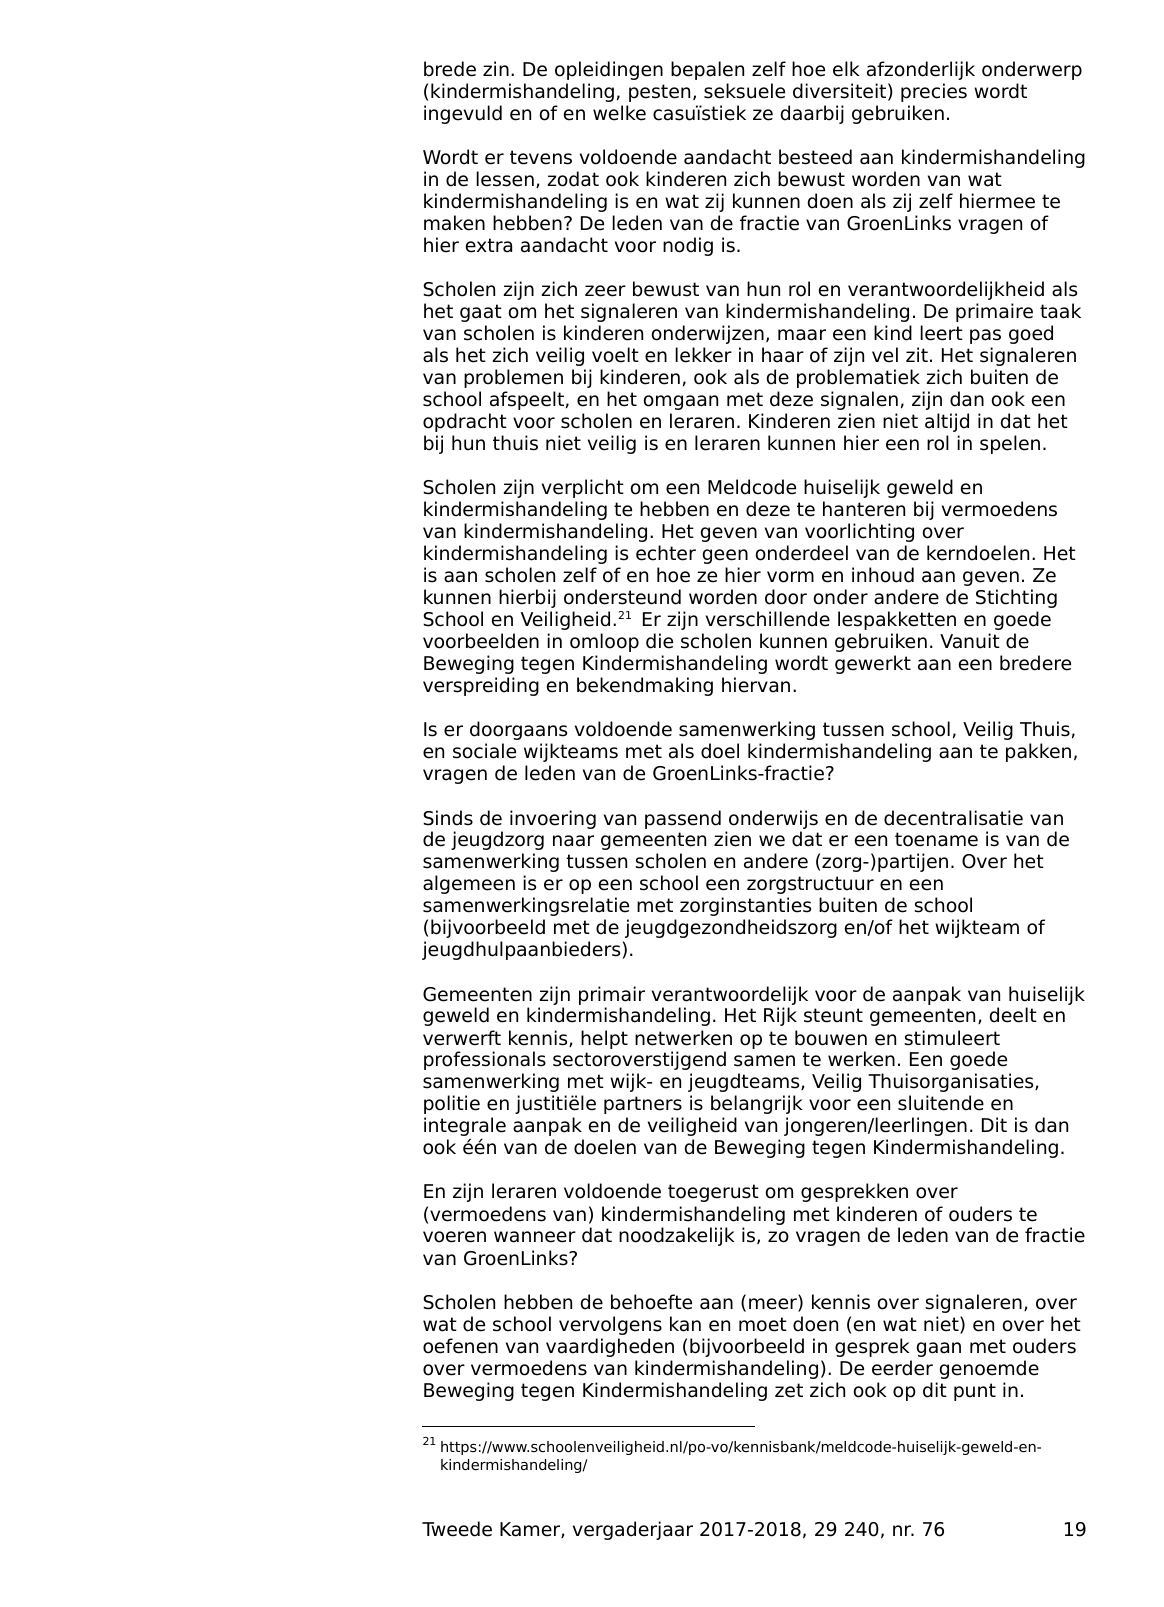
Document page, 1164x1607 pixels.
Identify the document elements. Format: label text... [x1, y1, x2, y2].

text Wordt er tevens voldoende aandacht besteed aan kindermishandeling in de lessen, zodat ook kinderen zich bewust worden van wat kindermishandeling is en wat zij kunnen doen als zij zelf hiermee te maken hebben? De leden van de fractie van GroenLinks vragen of hier extra aandacht voor nodig is. [422, 147, 1087, 257]
text Sinds de invoering van passend onderwijs en de decentralisatie van de jeugdzorg naar gemeenten zien we dat er een toename is van de samenwerking tussen scholen en andere (zorg-)partijen. Over het algemeen is er op een school een zorgstructuur en een samenwerkingsrelatie met zorginstanties buiten de school (bijvoorbeeld met de jeugdgezondheidszorg en/of het wijkteam of jeugdhulpaanbieders). [422, 807, 1087, 961]
text En zijn leraren voldoende toegerust om gesprekken over (vermoedens van) kindermishandeling met kinderen of ouders te voeren wanneer dat noodzakelijk is, zo vragen de leden van de fractie van GroenLinks? [422, 1181, 1087, 1269]
text Scholen hebben de behoefte aan (meer) kennis over signaleren, over wat de school vervolgens kan en moet doen (en wat niet) en over het oefenen van vaardigheden (bijvoorbeeld in gesprek gaan met ouders over vermoedens van kindermishandeling). De eerder genoemde Beweging tegen Kindermishandeling zet zich ook op dit punt in. [422, 1292, 1087, 1401]
text Is er doorgaans voldoende samenwerking tussen school, Veilig Thuis, en sociale wijkteams met als doel kindermishandeling aan te pakken, vragen de leden van de GroenLinks-fractie? [422, 719, 1087, 785]
text https://www.schoolenveiligheid.nl/po-vo/kennisbank/meldcode-huiselijk-geweld-en-kindermishandeling/ [422, 1435, 1087, 1474]
text Gemeenten zijn primair verantwoordelijk voor de aanpak van huiselijk geweld en kindermishandeling. Het Rijk steunt gemeenten, deelt en verwerft kennis, helpt netwerken op te bouwen en stimuleert professionals sectoroverstijgend samen te werken. Een goede samenwerking met wijk- en jeugdteams, Veilig Thuisorganisaties, politie en justitiële partners is belangrijk voor een sluitende en integrale aanpak en de veiligheid van jongeren/leerlingen. Dit is dan ook één van de doelen van de Beweging tegen Kindermishandeling. [422, 983, 1087, 1159]
text Scholen zijn verplicht om een Meldcode huiselijk geweld en kindermishandeling te hebben en deze te hanteren bij vermoedens van kindermishandeling. Het geven van voorlichting over kindermishandeling is echter geen onderdeel van de kerndoelen. Het is aan scholen zelf of en hoe ze hier vorm en inhoud aan geven. Ze kunnen hierbij ondersteund worden door onder andere de Stichting School en Veiligheid. Er zijn verschillende lespakketten en goede voorbeelden in omloop die scholen kunnen gebruiken. Vanuit de Beweging tegen Kindermishandeling wordt gewerkt aan een bredere verspreiding en bekendmaking hiervan. [422, 477, 1087, 697]
text brede zin. De opleidingen bepalen zelf hoe elk afzonderlijk onderwerp (kindermishandeling, pesten, seksuele diversiteit) precies wordt ingevuld en of en welke casuïstiek ze daarbij gebruiken. [422, 59, 1087, 125]
text Scholen zijn zich zeer bewust van hun rol en verantwoordelijkheid als het gaat om het signaleren van kindermishandeling. De primaire taak van scholen is kinderen onderwijzen, maar een kind leert pas goed als het zich veilig voelt en lekker in haar of zijn vel zit. Het signaleren van problemen bij kinderen, ook als de problematiek zich buiten de school afspeelt, en het omgaan met deze signalen, zijn dan ook een opdracht voor scholen en leraren. Kinderen zien niet altijd in dat het bij hun thuis niet veilig is en leraren kunnen hier een rol in spelen. [422, 279, 1087, 455]
